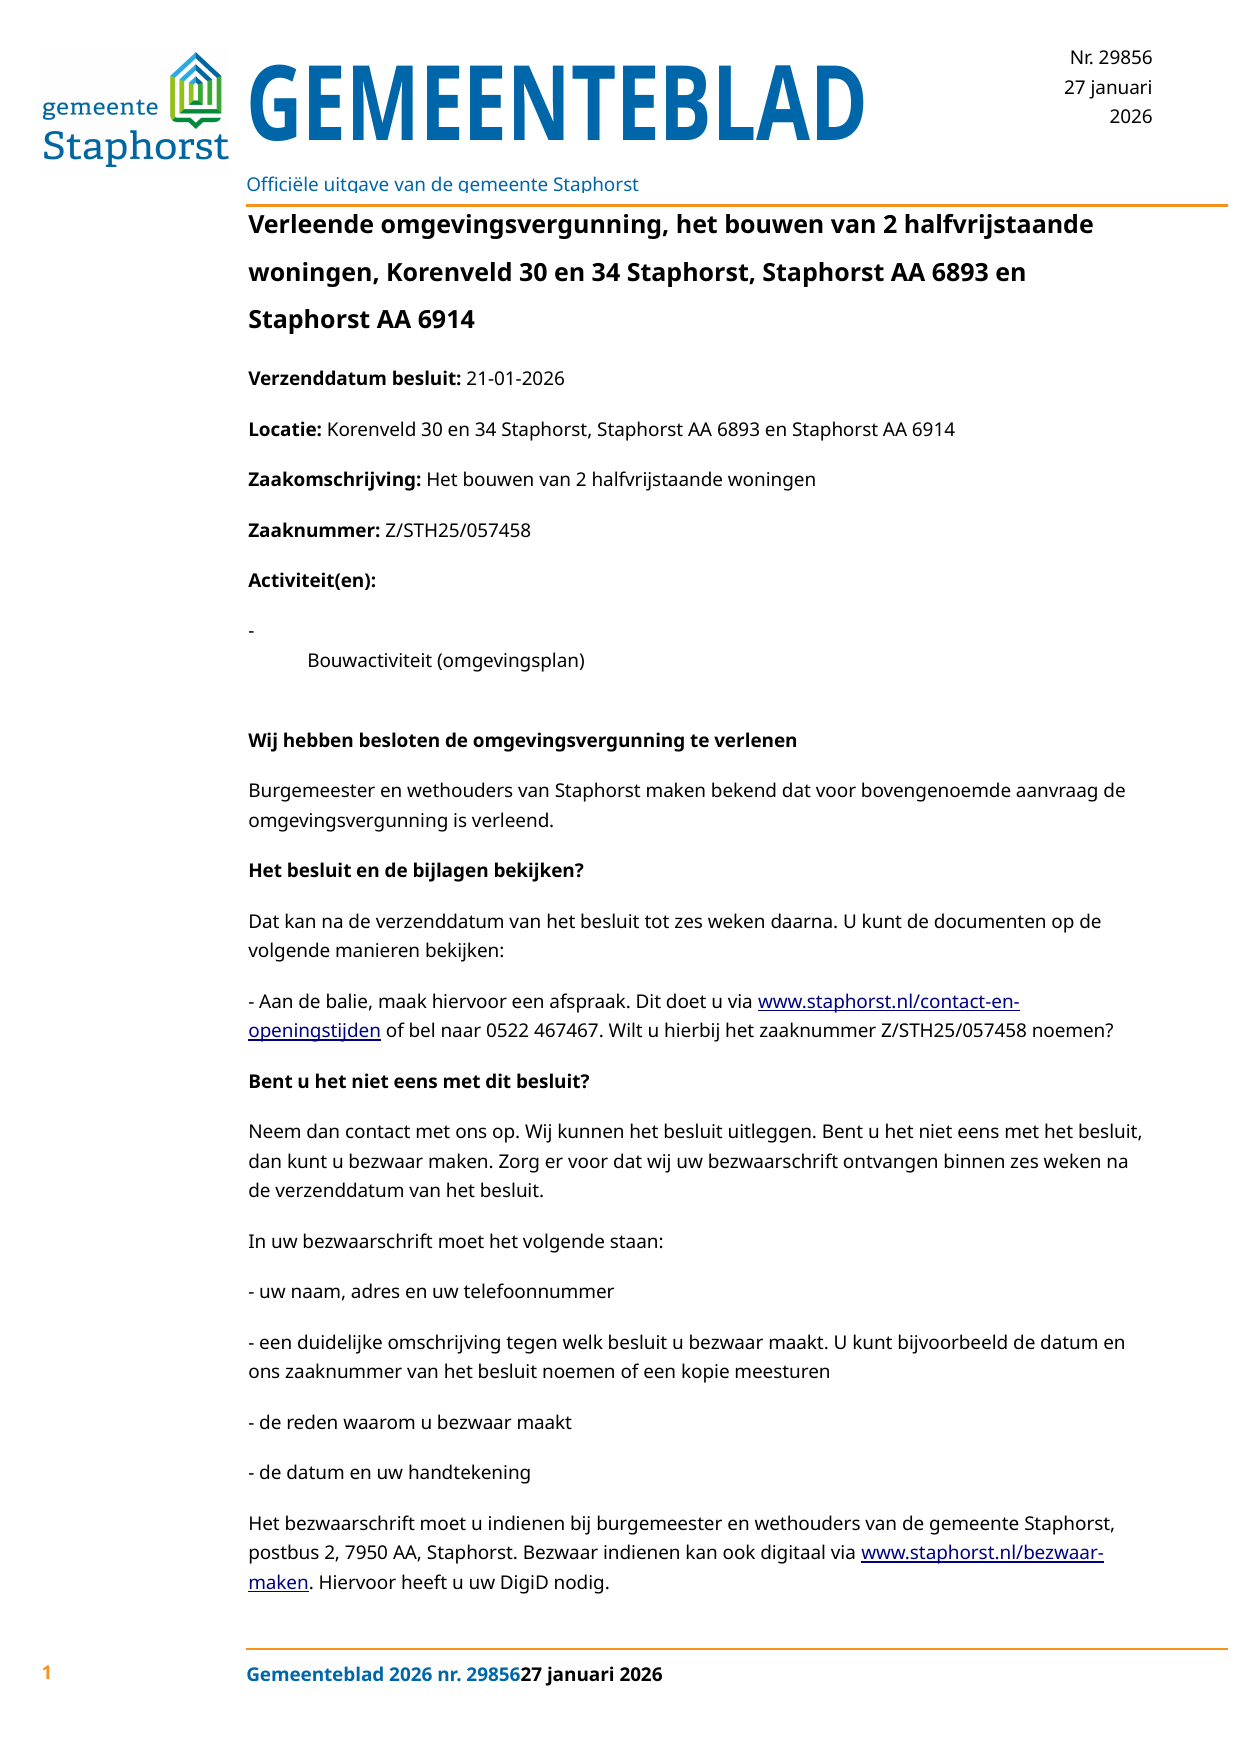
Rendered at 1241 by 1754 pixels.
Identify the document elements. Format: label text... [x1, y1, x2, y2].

text Het bezwaarschrift moet u indienen bij burgemeester en wethouders van de gemeente Staphorst, postbus 2, 7950 AA, Staphorst. Bezwaar indienen kan ook digitaal via www.staphorst.nl/bezwaar-maken. Hiervoor heeft u uw DigiD nodig. [248, 1510, 1152, 1594]
text Locatie: Korenveld 30 en 34 Staphorst, Staphorst AA 6893 en Staphorst AA 6914 [248, 416, 1152, 442]
text Burgemeester en wethouders van Staphorst maken bekend dat voor bovengenoemde aanvraag de omgevingsvergunning is verleend. [248, 778, 1152, 833]
text Verleende omgevingsvergunning, het bouwen van 2 halfvrijstaande woningen, Korenveld 30 en 34 Staphorst, Staphorst AA 6893 en Staphorst AA 6914 [248, 207, 1152, 336]
text Het besluit en de bijlagen bekijken? [248, 858, 1152, 883]
text Neem dan contact met ons op. Wij kunnen het besluit uitleggen. Bent u het niet eens met het besluit, dan kunt u bezwaar maken. Zorg er voor dat wij uw bezwaarschrift ontvangen binnen zes weken na de verzenddatum van het besluit. [248, 1118, 1152, 1203]
text - een duidelijke omschrijving tegen welk besluit u bezwaar maakt. U kunt bijvoorbeeld de datum en ons zaaknummer van het besluit noemen of een kopie meesturen [248, 1329, 1152, 1384]
text Bent u het niet eens met dit besluit? [248, 1068, 1152, 1094]
text Verzenddatum besluit: 21-01-2026 [248, 366, 1152, 391]
text Wij hebben besloten de omgevingsvergunning te verlenen [248, 727, 1152, 753]
text - Aan de balie, maak hiervoor een afspraak. Dit doet u via www.staphorst.nl/contact-en-openingstijden of bel naar 0522 467467. Wilt u hierbij het zaaknummer Z/STH25/057458 noemen? [248, 988, 1152, 1043]
text - uw naam, adres en uw telefoonnummer [248, 1278, 1152, 1304]
picture [41, 47, 231, 172]
text - de reden waarom u bezwaar maakt [248, 1409, 1152, 1434]
text - de datum en uw handtekening [248, 1459, 1152, 1485]
text Zaaknummer: Z/STH25/057458 [248, 517, 1152, 542]
text Zaakomschrijving: Het bouwen van 2 halfvrijstaande woningen [248, 466, 1152, 492]
text Activiteit(en): [248, 567, 1152, 593]
text In uw bezwaarschrift moet het volgende staan: [248, 1228, 1152, 1254]
text Dat kan na de verzenddatum van het besluit tot zes weken daarna. U kunt de documenten op de volgende manieren bekijken: [248, 908, 1152, 963]
list Bouwactiviteit (omgevingsplan) [248, 647, 1152, 673]
